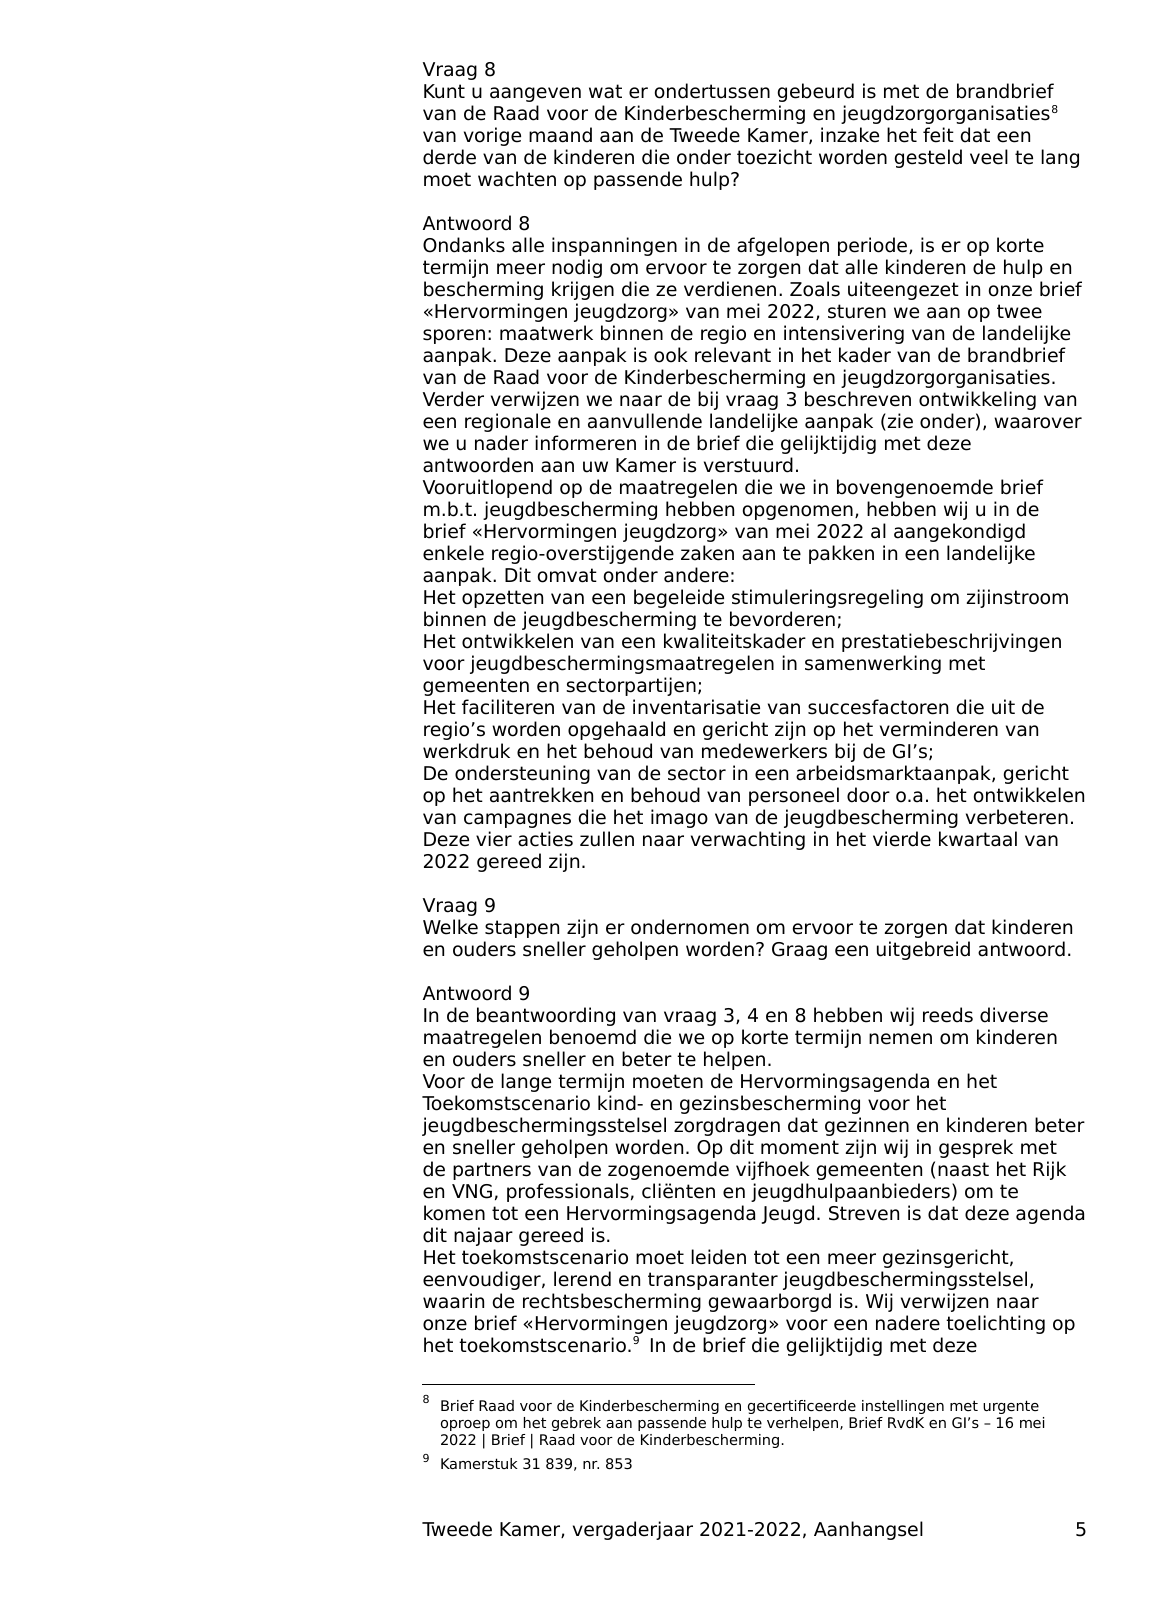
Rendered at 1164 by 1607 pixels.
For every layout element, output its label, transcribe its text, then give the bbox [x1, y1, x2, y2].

text Ondanks alle inspanningen in de afgelopen periode, is er op korte termijn meer nodig om ervoor te zorgen dat alle kinderen de hulp en bescherming krijgen die ze verdienen. Zoals uiteengezet in onze brief «Hervormingen jeugdzorg» van mei 2022, sturen we aan op twee sporen: maatwerk binnen de regio en intensivering van de landelijke aanpak. Deze aanpak is ook relevant in het kader van de brandbrief van de Raad voor de Kinderbescherming en jeugdzorgorganisaties. Verder verwijzen we naar de bij vraag 3 beschreven ontwikkeling van een regionale en aanvullende landelijke aanpak (zie onder), waarover we u nader informeren in de brief die gelijktijdig met deze antwoorden aan uw Kamer is verstuurd. [422, 235, 1087, 477]
text Deze vier acties zullen naar verwachting in het vierde kwartaal van 2022 gereed zijn. [422, 828, 1087, 872]
text Antwoord 9 [422, 983, 1087, 1005]
text Het ontwikkelen van een kwaliteitskader en prestatiebeschrijvingen voor jeugdbeschermingsmaatregelen in samenwerking met gemeenten en sectorpartijen; [422, 631, 1087, 697]
text Brief Raad voor de Kinderbescherming en gecertificeerde instellingen met urgente oproep om het gebrek aan passende hulp te verhelpen, Brief RvdK en GI’s – 16 mei 2022 | Brief | Raad voor de Kinderbescherming. [422, 1393, 1087, 1449]
text Voor de lange termijn moeten de Hervormingsagenda en het Toekomstscenario kind- en gezinsbescherming voor het jeugdbeschermingsstelsel zorgdragen dat gezinnen en kinderen beter en sneller geholpen worden. Op dit moment zijn wij in gesprek met de partners van de zogenoemde vijfhoek gemeenten (naast het Rijk en VNG, professionals, cliënten en jeugdhulpaanbieders) om te komen tot een Hervormingsagenda Jeugd. Streven is dat deze agenda dit najaar gereed is. [422, 1071, 1087, 1247]
text Het faciliteren van de inventarisatie van succesfactoren die uit de regio’s worden opgehaald en gericht zijn op het verminderen van werkdruk en het behoud van medewerkers bij de GI’s; [422, 697, 1087, 763]
text De ondersteuning van de sector in een arbeidsmarktaanpak, gericht op het aantrekken en behoud van personeel door o.a. het ontwikkelen van campagnes die het imago van de jeugdbescherming verbeteren. [422, 763, 1087, 828]
text Vooruitlopend op de maatregelen die we in bovengenoemde brief m.b.t. jeugdbescherming hebben opgenomen, hebben wij u in de brief «Hervormingen jeugdzorg» van mei 2022 al aangekondigd enkele regio-overstijgende zaken aan te pakken in een landelijke aanpak. Dit omvat onder andere: [422, 477, 1087, 587]
text Welke stappen zijn er ondernomen om ervoor te zorgen dat kinderen en ouders sneller geholpen worden? Graag een uitgebreid antwoord. [422, 917, 1087, 961]
text Vraag 8 [422, 59, 1087, 81]
text Antwoord 8 [422, 213, 1087, 235]
text Kamerstuk 31 839, nr. 853 [422, 1452, 1087, 1474]
text In de beantwoording van vraag 3, 4 en 8 hebben wij reeds diverse maatregelen benoemd die we op korte termijn nemen om kinderen en ouders sneller en beter te helpen. [422, 1005, 1087, 1071]
text Het opzetten van een begeleide stimuleringsregeling om zijinstroom binnen de jeugdbescherming te bevorderen; [422, 587, 1087, 631]
text Het toekomstscenario moet leiden tot een meer gezinsgericht, eenvoudiger, lerend en transparanter jeugdbeschermingsstelsel, waarin de rechtsbescherming gewaarborgd is. Wij verwijzen naar onze brief «Hervormingen jeugdzorg» voor een nadere toelichting op het toekomstscenario. In de brief die gelijktijdig met deze [422, 1247, 1087, 1356]
text Kunt u aangeven wat er ondertussen gebeurd is met de brandbrief van de Raad voor de Kinderbescherming en jeugdzorgorganisaties van vorige maand aan de Tweede Kamer, inzake het feit dat een derde van de kinderen die onder toezicht worden gesteld veel te lang moet wachten op passende hulp? [422, 81, 1087, 191]
text Vraag 9 [422, 895, 1087, 917]
